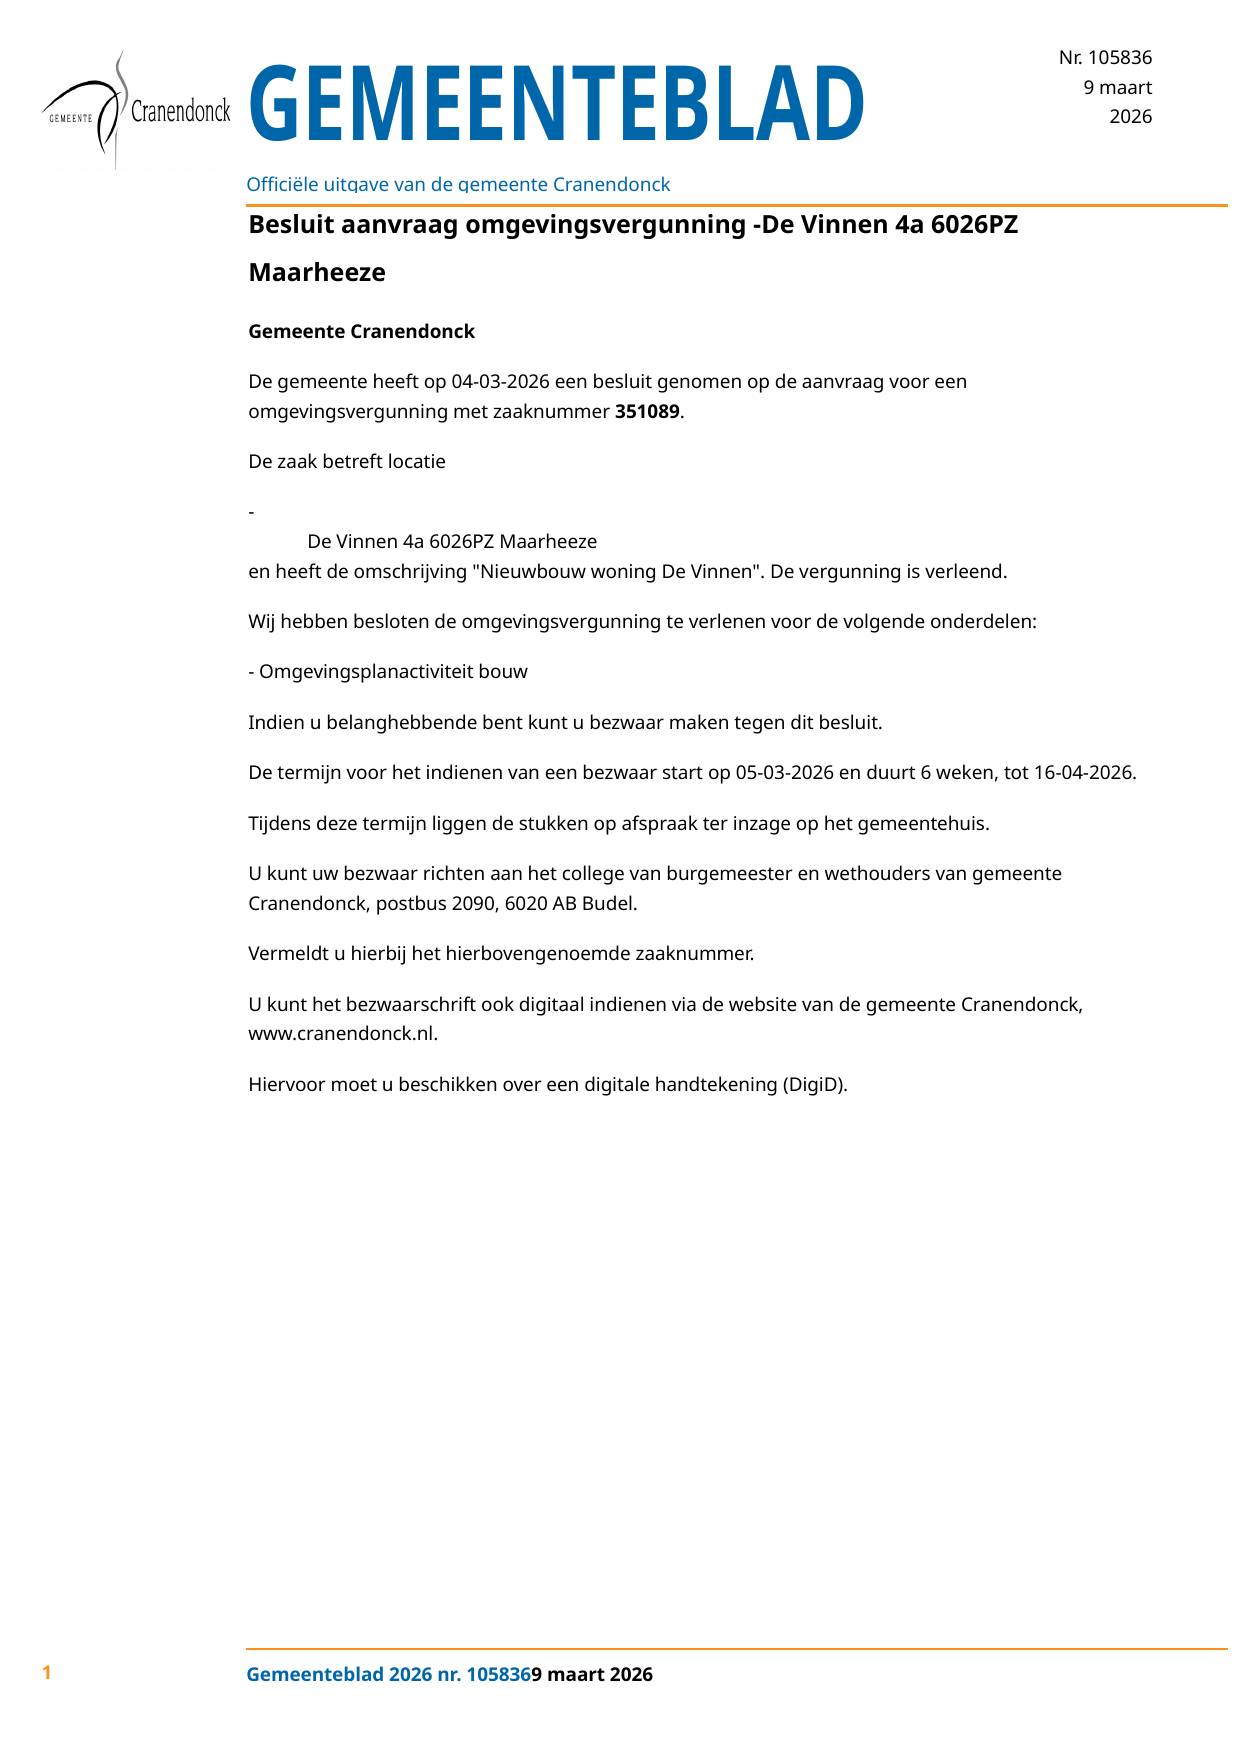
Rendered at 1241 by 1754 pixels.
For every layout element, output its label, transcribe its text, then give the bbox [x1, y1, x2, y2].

text en heeft de omschrijving "Nieuwbouw woning De Vinnen". De vergunning is verleend. [248, 558, 1152, 584]
text - Omgevingsplanactiviteit bouw [248, 659, 1152, 684]
text Tijdens deze termijn liggen de stukken op afspraak ter inzage op het gemeentehuis. [248, 810, 1152, 836]
text U kunt uw bezwaar richten aan het college van burgemeester en wethouders van gemeente Cranendonck, postbus 2090, 6020 AB Budel. [248, 860, 1152, 916]
text Hiervoor moet u beschikken over een digitale handtekening (DigiD). [248, 1071, 1152, 1097]
text Wij hebben besloten de omgevingsvergunning te verlenen voor de volgende onderdelen: [248, 608, 1152, 634]
text De termijn voor het indienen van een bezwaar start op 05-03-2026 en duurt 6 weken, tot 16-04-2026. [248, 759, 1152, 785]
text De gemeente heeft op 04-03-2026 een besluit genomen op de aanvraag voor een omgevingsvergunning met zaaknummer 351089. [248, 368, 1152, 424]
text Besluit aanvraag omgevingsvergunning -De Vinnen 4a 6026PZ Maarheeze [248, 207, 1152, 288]
list De Vinnen 4a 6026PZ Maarheeze [248, 528, 1152, 554]
text De zaak betreft locatie [248, 448, 1152, 474]
text Gemeente Cranendonck [248, 318, 1152, 344]
picture [41, 47, 231, 172]
text Vermeldt u hierbij het hierbovengenoemde zaaknummer. [248, 940, 1152, 966]
text U kunt het bezwaarschrift ook digitaal indienen via de website van de gemeente Cranendonck, www.cranendonck.nl. [248, 991, 1152, 1046]
text Indien u belanghebbende bent kunt u bezwaar maken tegen dit besluit. [248, 709, 1152, 735]
